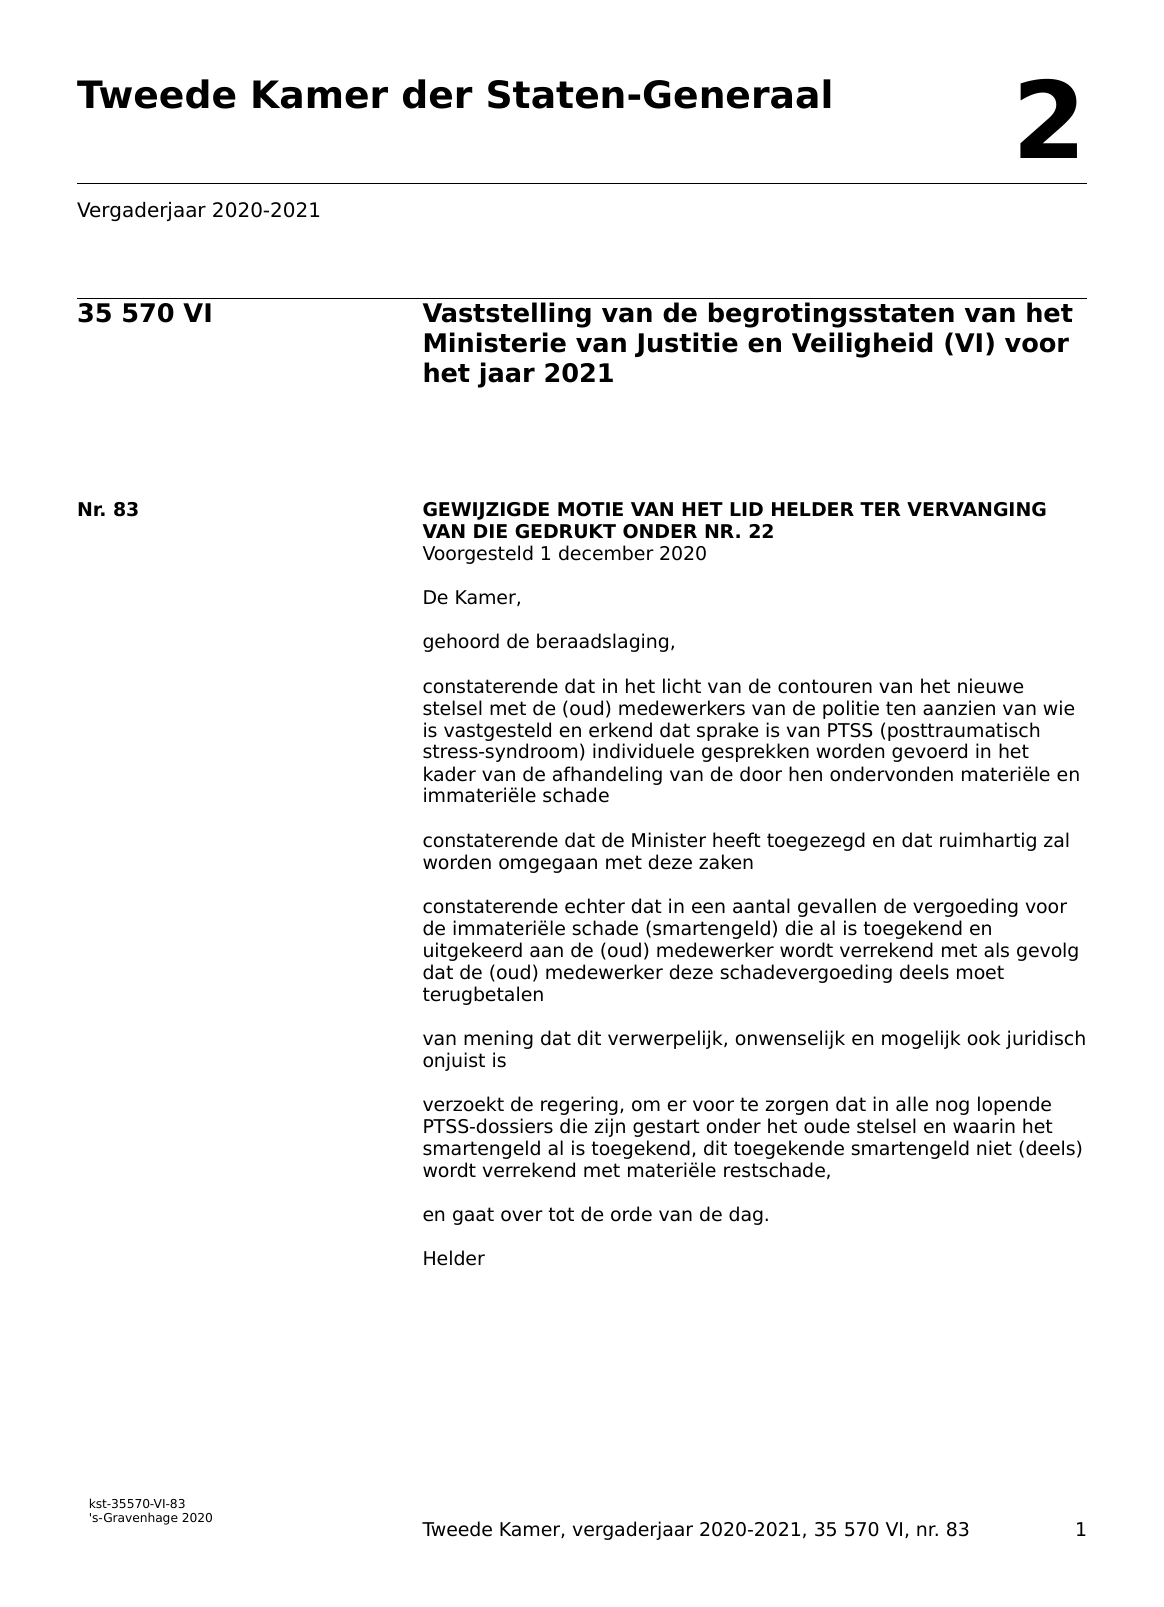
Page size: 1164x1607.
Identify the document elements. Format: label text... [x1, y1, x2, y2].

text kst-35570-VI-83 [88, 1497, 323, 1511]
text Voorgesteld 1 december 2020 [422, 543, 1087, 565]
text De Kamer, [422, 587, 1087, 609]
table_header 2 [886, 59, 1087, 183]
text 's-Gravenhage 2020 [88, 1511, 323, 1525]
subtitle Nr. 83 GEWIJZIGDE MOTIE VAN HET LID HELDER TER VERVANGING VAN DIE GEDRUKT ONDER NR. 22 [77, 499, 1087, 543]
subtitle 35 570 VI Vaststelling van de begrotingsstaten van het Ministerie van Justitie en Veiligheid (VI) voor het jaar 2021 [77, 299, 1087, 388]
text constaterende dat in het licht van de contouren van het nieuwe stelsel met de (oud) medewerkers van de politie ten aanzien van wie is vastgesteld en erkend dat sprake is van PTSS (posttraumatisch stress-syndroom) individuele gesprekken worden gevoerd in het kader van de afhandeling van de door hen ondervonden materiële en immateriële schade [422, 676, 1087, 807]
table_header Tweede Kamer der Staten-Generaal [77, 59, 886, 183]
text constaterende dat de Minister heeft toegezegd en dat ruimhartig zal worden omgegaan met deze zaken [422, 829, 1087, 873]
text verzoekt de regering, om er voor te zorgen dat in alle nog lopende PTSS-dossiers die zijn gestart onder het oude stelsel en waarin het smartengeld al is toegekend, dit toegekende smartengeld niet (deels) wordt verrekend met materiële restschade, [422, 1094, 1087, 1182]
text en gaat over tot de orde van de dag. [422, 1204, 1087, 1226]
text constaterende echter dat in een aantal gevallen de vergoeding voor de immateriële schade (smartengeld) die al is toegekend en uitgekeerd aan de (oud) medewerker wordt verrekend met als gevolg dat de (oud) medewerker deze schadevergoeding deels moet terugbetalen [422, 896, 1087, 1006]
text Helder [422, 1248, 1087, 1270]
text van mening dat dit verwerpelijk, onwenselijk en mogelijk ook juridisch onjuist is [422, 1028, 1087, 1072]
table_cell Vergaderjaar 2020-2021 [77, 184, 1087, 298]
text gehoord de beraadslaging, [422, 631, 1087, 653]
